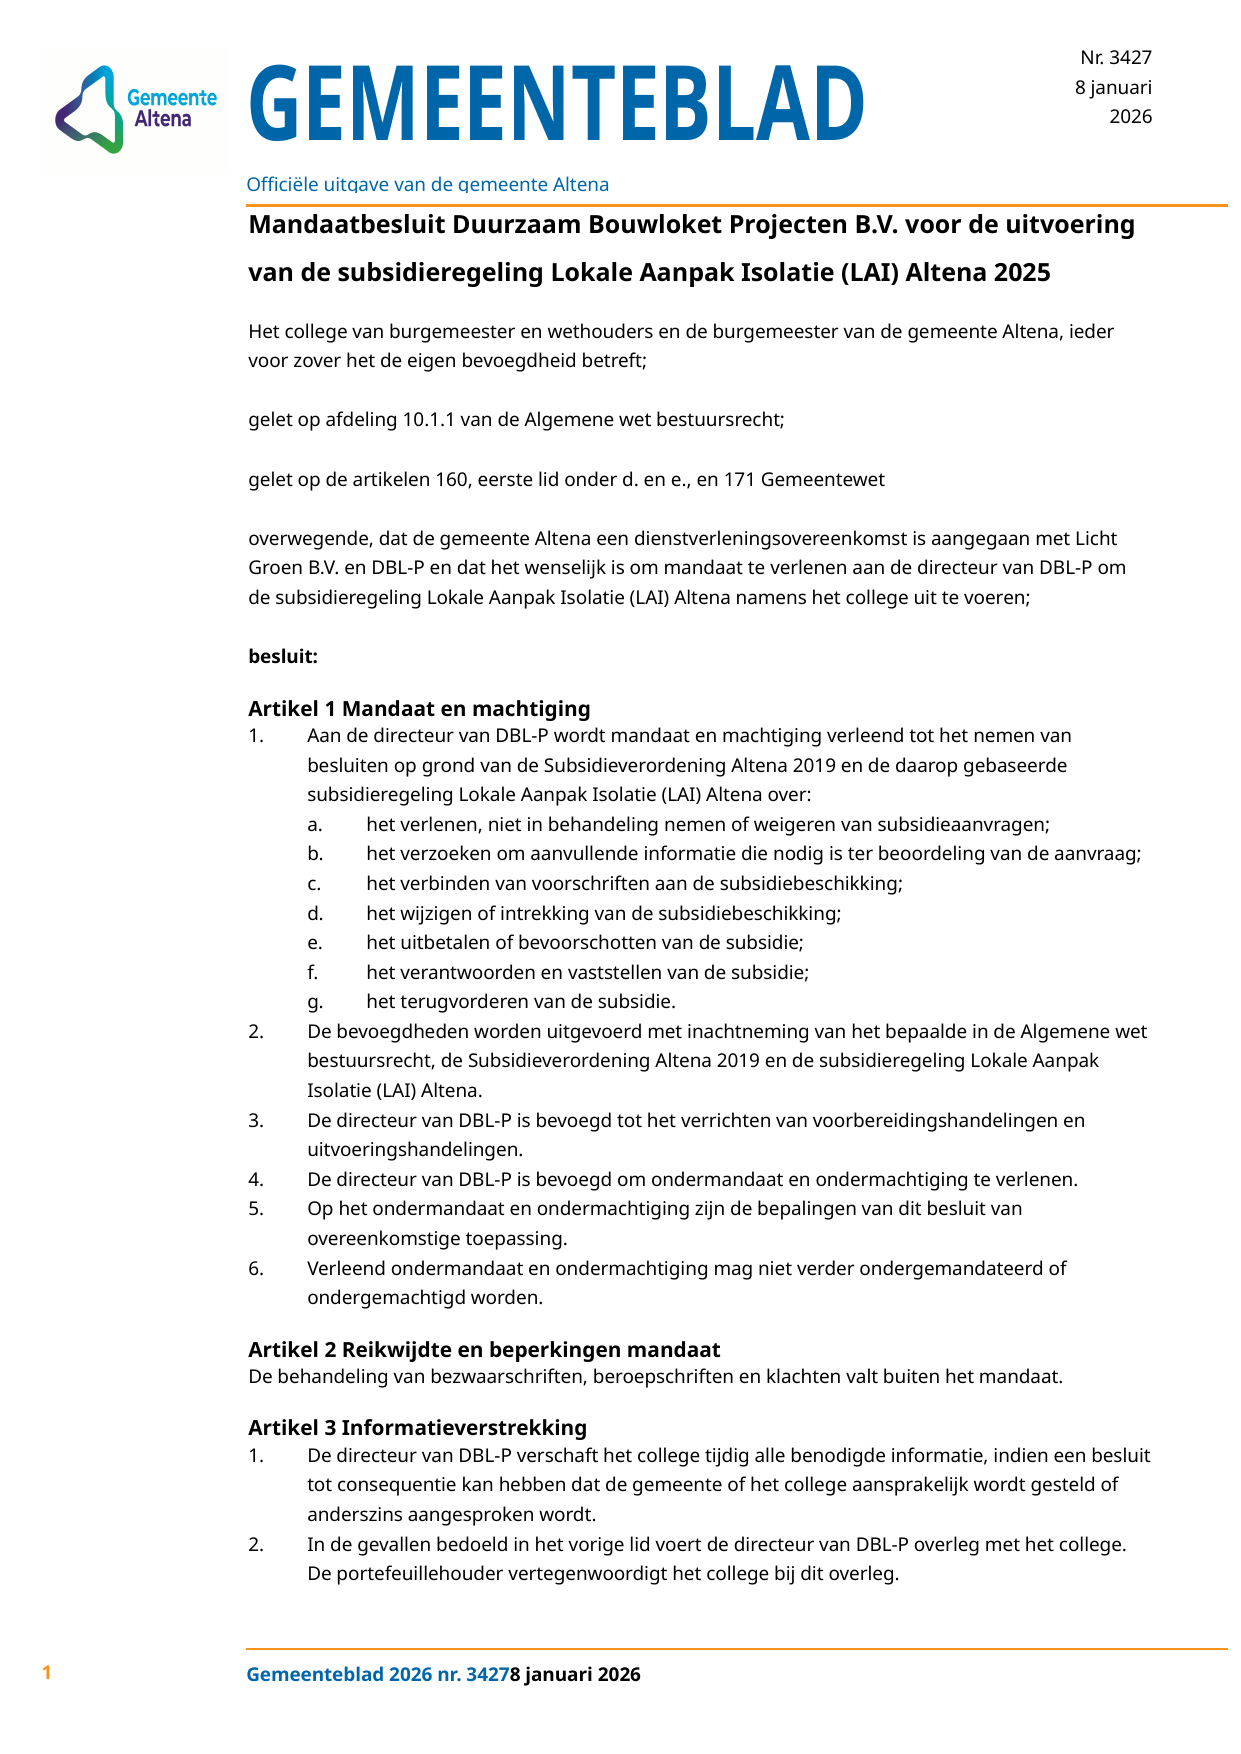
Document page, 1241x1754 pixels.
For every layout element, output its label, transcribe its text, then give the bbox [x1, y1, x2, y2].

list De bevoegdheden worden uitgevoerd met inachtneming van het bepaalde in de Algemene wet bestuursrecht, de Subsidieverordening Altena 2019 en de subsidieregeling Lokale Aanpak Isolatie (LAI) Altena. [248, 1018, 1152, 1103]
list De directeur van DBL-P verschaft het college tijdig alle benodigde informatie, indien een besluit tot consequentie kan hebben dat de gemeente of het college aansprakelijk wordt gesteld of anderszins aangesproken wordt. [248, 1442, 1152, 1527]
list Op het ondermandaat en ondermachtiging zijn de bepalingen van dit besluit van overeenkomstige toepassing. [248, 1196, 1152, 1251]
picture [41, 47, 231, 172]
text Artikel 2 Reikwijdte en beperkingen mandaat [248, 1335, 1152, 1363]
text De behandeling van bezwaarschriften, beroepschriften en klachten valt buiten het mandaat. [248, 1363, 1152, 1389]
list Verleend ondermandaat en ondermachtiging mag niet verder ondergemandateerd of ondergemachtigd worden. [248, 1255, 1152, 1310]
text Het college van burgemeester en wethouders en de burgemeester van de gemeente Altena, ieder voor zover het de eigen bevoegdheid betreft; [248, 318, 1152, 373]
text Mandaatbesluit Duurzaam Bouwloket Projecten B.V. voor de uitvoering van de subsidieregeling Lokale Aanpak Isolatie (LAI) Altena 2025 [248, 207, 1152, 288]
text Artikel 1 Mandaat en machtiging [248, 694, 1152, 722]
text Artikel 3 Informatieverstrekking [248, 1413, 1152, 1442]
text gelet op de artikelen 160, eerste lid onder d. en e., en 171 Gemeentewet [248, 466, 1152, 492]
list het wijzigen of intrekking van de subsidiebeschikking; [307, 900, 1152, 925]
list Aan de directeur van DBL-P wordt mandaat en machtiging verleend tot het nemen van besluiten op grond van de Subsidieverordening Altena 2019 en de daarop gebaseerde subsidieregeling Lokale Aanpak Isolatie (LAI) Altena over: [248, 722, 1152, 807]
list het verbinden van voorschriften aan de subsidiebeschikking; [307, 870, 1152, 896]
list De directeur van DBL-P is bevoegd om ondermandaat en ondermachtiging te verlenen. [248, 1166, 1152, 1192]
text overwegende, dat de gemeente Altena een dienstverleningsovereenkomst is aangegaan met Licht Groen B.V. en DBL-P en dat het wenselijk is om mandaat te verlenen aan de directeur van DBL-P om de subsidieregeling Lokale Aanpak Isolatie (LAI) Altena namens het college uit te voeren; [248, 525, 1152, 610]
text gelet op afdeling 10.1.1 van de Algemene wet bestuursrecht; [248, 407, 1152, 432]
list het verlenen, niet in behandeling nemen of weigeren van subsidieaanvragen; [307, 811, 1152, 837]
list het uitbetalen of bevoorschotten van de subsidie; [307, 929, 1152, 955]
list De directeur van DBL-P is bevoegd tot het verrichten van voorbereidingshandelingen en uitvoeringshandelingen. [248, 1107, 1152, 1162]
list het verzoeken om aanvullende informatie die nodig is ter beoordeling van de aanvraag; [307, 841, 1152, 866]
list In de gevallen bedoeld in het vorige lid voert de directeur van DBL-P overleg met het college. De portefeuillehouder vertegenwoordigt het college bij dit overleg. [248, 1531, 1152, 1586]
list het verantwoorden en vaststellen van de subsidie; [307, 959, 1152, 984]
text besluit: [248, 643, 1152, 669]
list het terugvorderen van de subsidie. [307, 988, 1152, 1014]
